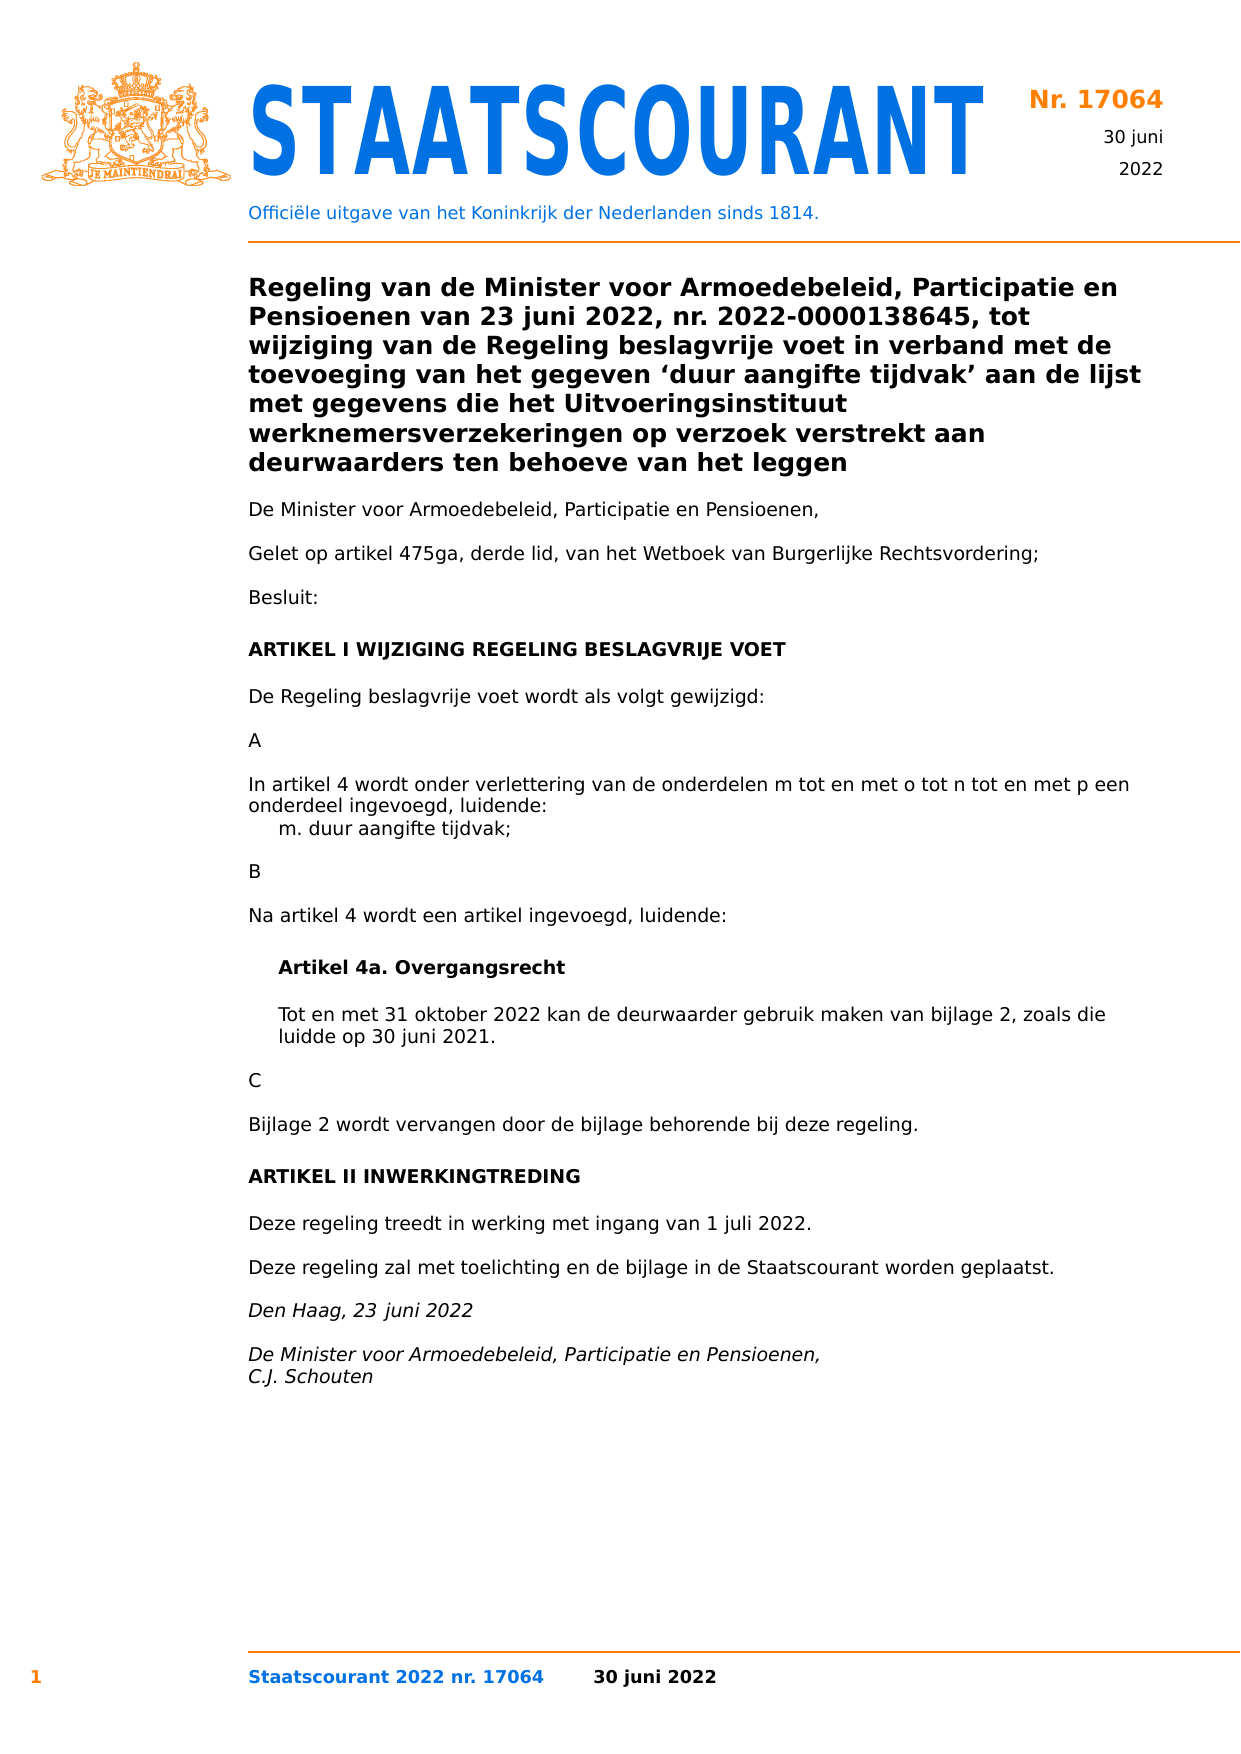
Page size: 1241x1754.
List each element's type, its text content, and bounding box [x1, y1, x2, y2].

subtitle Regeling van de Minister voor Armoedebeleid, Participatie en Pensioenen van 23 juni 2022, nr. 2022-0000138645, tot wijziging van de Regeling beslagvrije voet in verband met de toevoeging van het gegeven ‘duur aangifte tijdvak’ aan de lijst met gegevens die het Uitvoeringsinstituut werknemersverzekeringen op verzoek verstrekt aan deurwaarders ten behoeve van het leggen [248, 273, 1163, 477]
picture [41, 62, 231, 186]
text Besluit: [248, 587, 1163, 609]
text C [248, 1070, 1163, 1092]
text Tot en met 31 oktober 2022 kan de deurwaarder gebruik maken van bijlage 2, zoals die luidde op 30 juni 2021. [278, 1004, 1163, 1048]
text m. duur aangifte tijdvak; [278, 817, 1163, 839]
table_cell 30 juni [998, 121, 1240, 153]
subtitle ARTIKEL II INWERKINGTREDING [248, 1166, 1163, 1188]
text De Minister voor Armoedebeleid, Participatie en Pensioenen, [248, 499, 1163, 521]
text Den Haag, 23 juni 2022 [248, 1300, 1163, 1322]
table_cell Officiële uitgave van het Koninkrijk der Nederlanden sinds 1814. [248, 203, 1240, 241]
text Deze regeling zal met toelichting en de bijlage in de Staatscourant worden geplaatst. [248, 1257, 1163, 1278]
text In artikel 4 wordt onder verlettering van de onderdelen m tot en met o tot n tot en met p een onderdeel ingevoegd, luidende: [248, 773, 1163, 817]
text Gelet op artikel 475ga, derde lid, van het Wetboek van Burgerlijke Rechtsvordering; [248, 543, 1163, 565]
subtitle Artikel 4a. Overgangsrecht [278, 957, 1163, 979]
subtitle ARTIKEL I WIJZIGING REGELING BESLAGVRIJE VOET [248, 639, 1163, 661]
table_header STAATSCOURANT [248, 62, 998, 203]
text Deze regeling treedt in werking met ingang van 1 juli 2022. [248, 1213, 1163, 1235]
table_header Nr. 17064 [998, 62, 1240, 121]
text De Regeling beslagvrije voet wordt als volgt gewijzigd: [248, 686, 1163, 708]
table_cell 2022 [998, 153, 1240, 203]
text A [248, 729, 1163, 752]
table_header [25, 62, 248, 241]
text De Minister voor Armoedebeleid, Participatie en Pensioenen, C.J. Schouten [248, 1344, 1163, 1388]
text Bijlage 2 wordt vervangen door de bijlage behorende bij deze regeling. [248, 1114, 1163, 1136]
text Na artikel 4 wordt een artikel ingevoegd, luidende: [248, 905, 1163, 927]
text B [248, 861, 1163, 883]
